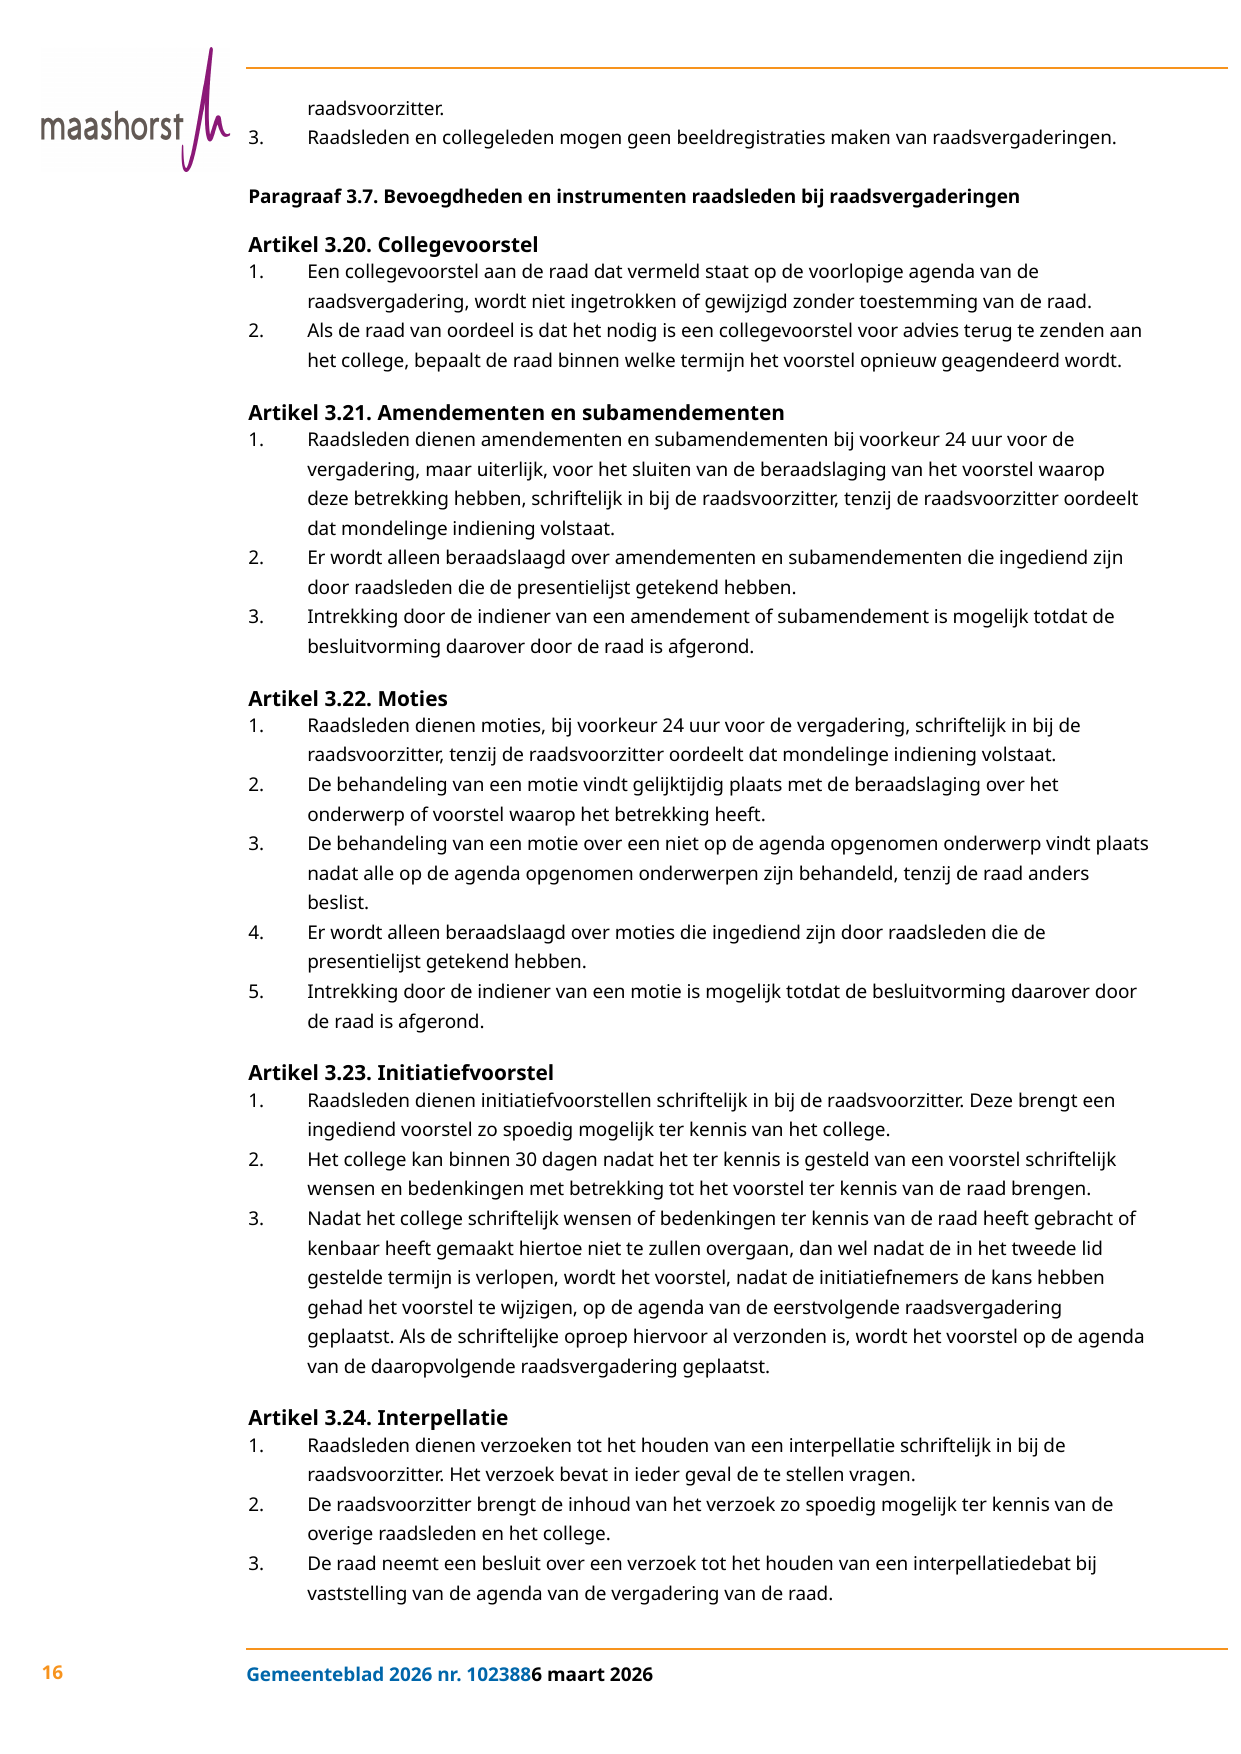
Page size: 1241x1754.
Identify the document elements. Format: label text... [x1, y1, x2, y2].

list Intrekking door de indiener van een amendement of subamendement is mogelijk totdat de besluitvorming daarover door de raad is afgerond. [248, 604, 1152, 659]
list Raadsleden en collegeleden mogen geen beeldregistraties maken van raadsvergaderingen. [248, 124, 1152, 150]
list Als de raad van oordeel is dat het nodig is een collegevoorstel voor advies terug te zenden aan het college, bepaalt de raad binnen welke termijn het voorstel opnieuw geagendeerd wordt. [248, 318, 1152, 373]
list De behandeling van een motie over een niet op de agenda opgenomen onderwerp vindt plaats nadat alle op de agenda opgenomen onderwerpen zijn behandeld, tenzij de raad anders beslist. [248, 830, 1152, 915]
list Er wordt alleen beraadslaagd over amendementen en subamendementen die ingediend zijn door raadsleden die de presentielijst getekend hebben. [248, 544, 1152, 600]
picture [41, 47, 231, 172]
list Raadsleden dienen initiatiefvoorstellen schriftelijk in bij de raadsvoorzitter. Deze brengt een ingediend voorstel zo spoedig mogelijk ter kennis van het college. [248, 1087, 1152, 1142]
list Raadsleden dienen moties, bij voorkeur 24 uur voor de vergadering, schriftelijk in bij de raadsvoorzitter, tenzij de raadsvoorzitter oordeelt dat mondelinge indiening volstaat. [248, 712, 1152, 767]
text Artikel 3.23. Initiatiefvoorstel [248, 1058, 1152, 1087]
text Artikel 3.24. Interpellatie [248, 1403, 1152, 1432]
list De raad neemt een besluit over een verzoek tot het houden van een interpellatiedebat bij vaststelling van de agenda van de vergadering van de raad. [248, 1550, 1152, 1606]
list Raadsleden dienen verzoeken tot het houden van een interpellatie schriftelijk in bij de raadsvoorzitter. Het verzoek bevat in ieder geval de te stellen vragen. [248, 1432, 1152, 1487]
list Raadsleden dienen amendementen en subamendementen bij voorkeur 24 uur voor de vergadering, maar uiterlijk, voor het sluiten van de beraadslaging van het voorstel waarop deze betrekking hebben, schriftelijk in bij de raadsvoorzitter, tenzij de raadsvoorzitter oordeelt dat mondelinge indiening volstaat. [248, 426, 1152, 541]
text Artikel 3.20. Collegevoorstel [248, 230, 1152, 258]
list Het college kan binnen 30 dagen nadat het ter kennis is gesteld van een voorstel schriftelijk wensen en bedenkingen met betrekking tot het voorstel ter kennis van de raad brengen. [248, 1146, 1152, 1201]
list Er wordt alleen beraadslaagd over moties die ingediend zijn door raadsleden die de presentielijst getekend hebben. [248, 919, 1152, 974]
list De raadsvoorzitter brengt de inhoud van het verzoek zo spoedig mogelijk ter kennis van de overige raadsleden en het college. [248, 1491, 1152, 1546]
text Artikel 3.21. Amendementen en subamendementen [248, 398, 1152, 426]
list De behandeling van een motie vindt gelijktijdig plaats met de beraadslaging over het onderwerp of voorstel waarop het betrekking heeft. [248, 771, 1152, 827]
list Intrekking door de indiener van een motie is mogelijk totdat de besluitvorming daarover door de raad is afgerond. [248, 978, 1152, 1034]
list raadsvoorzitter. [248, 95, 1152, 121]
text Artikel 3.22. Moties [248, 684, 1152, 712]
text Paragraaf 3.7. Bevoegdheden en instrumenten raadsleden bij raadsvergaderingen [248, 183, 1152, 209]
list Een collegevoorstel aan de raad dat vermeld staat op de voorlopige agenda van de raadsvergadering, wordt niet ingetrokken of gewijzigd zonder toestemming van de raad. [248, 258, 1152, 314]
list Nadat het college schriftelijk wensen of bedenkingen ter kennis van de raad heeft gebracht of kenbaar heeft gemaakt hiertoe niet te zullen overgaan, dan wel nadat de in het tweede lid gestelde termijn is verlopen, wordt het voorstel, nadat de initiatiefnemers de kans hebben gehad het voorstel te wijzigen, op de agenda van de eerstvolgende raadsvergadering geplaatst. Als de schriftelijke oproep hiervoor al verzonden is, wordt het voorstel op de agenda van de daaropvolgende raadsvergadering geplaatst. [248, 1205, 1152, 1379]
